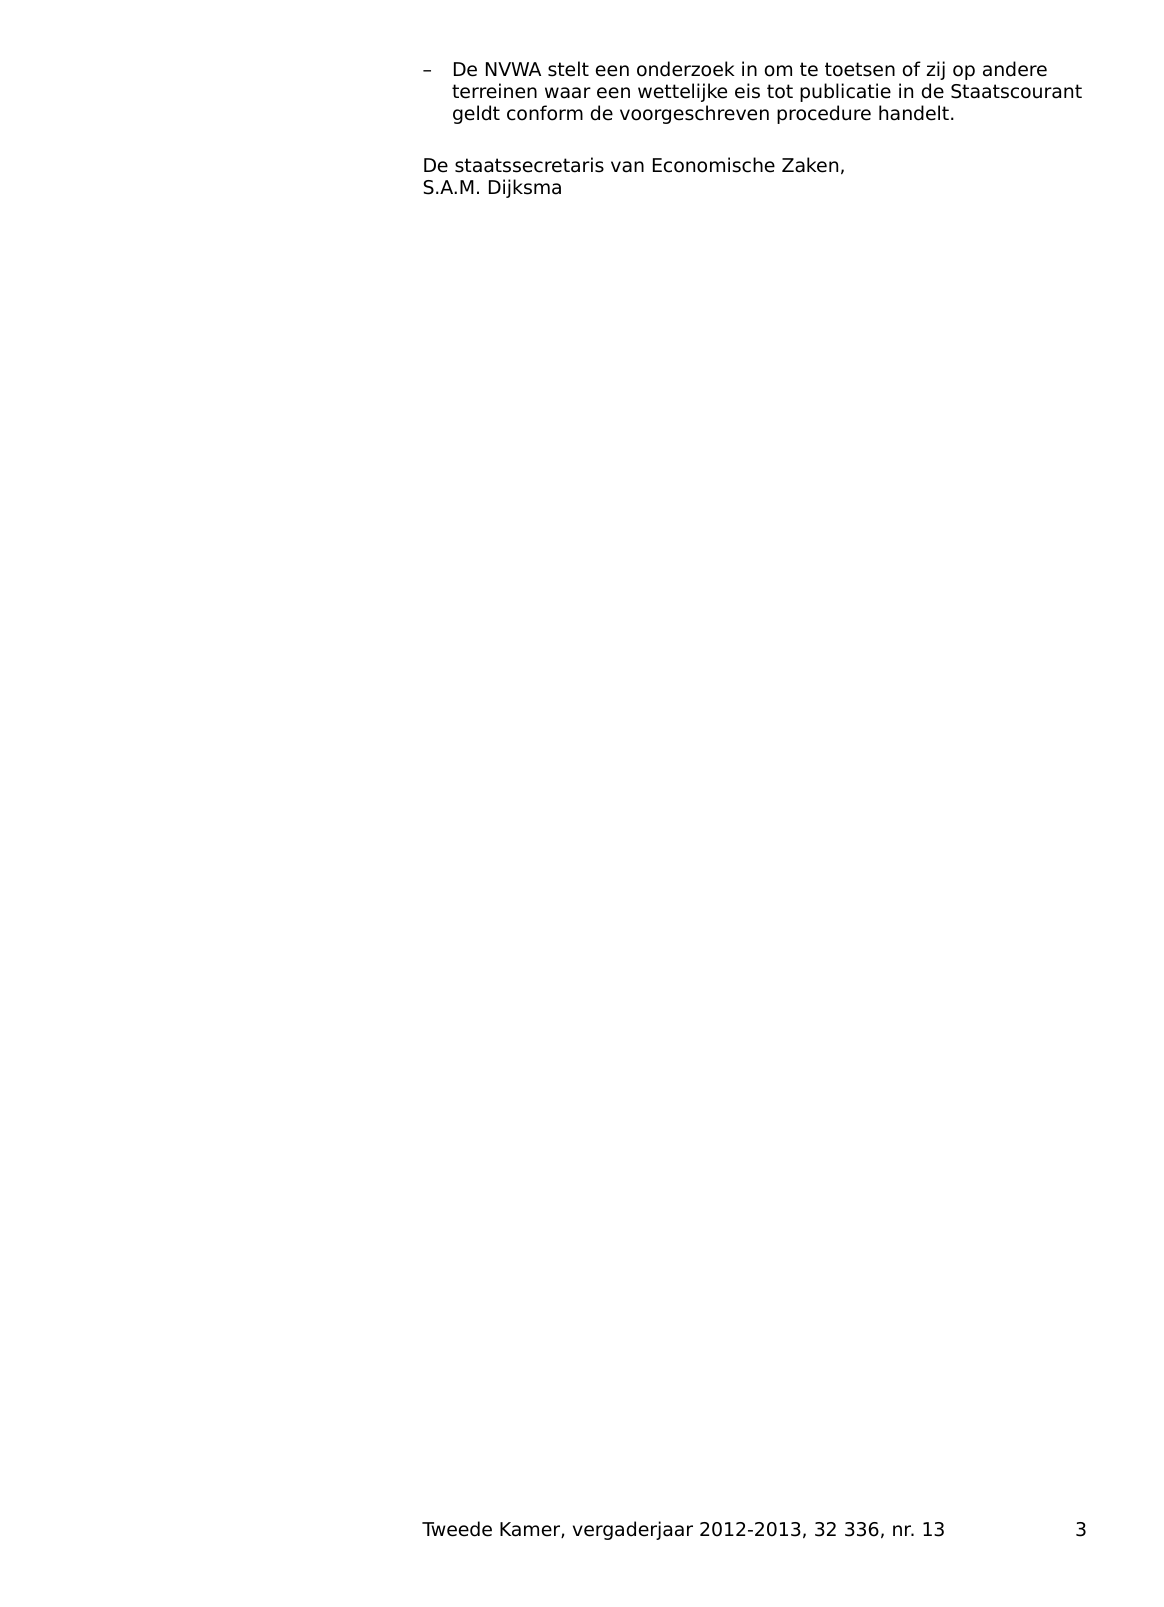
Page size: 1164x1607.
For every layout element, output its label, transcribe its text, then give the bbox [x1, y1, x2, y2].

text De staatssecretaris van Economische Zaken, S.A.M. Dijksma [422, 155, 1087, 199]
text – De NVWA stelt een onderzoek in om te toetsen of zij op andere terreinen waar een wettelijke eis tot publicatie in de Staatscourant geldt conform de voorgeschreven procedure handelt. [422, 59, 1087, 125]
